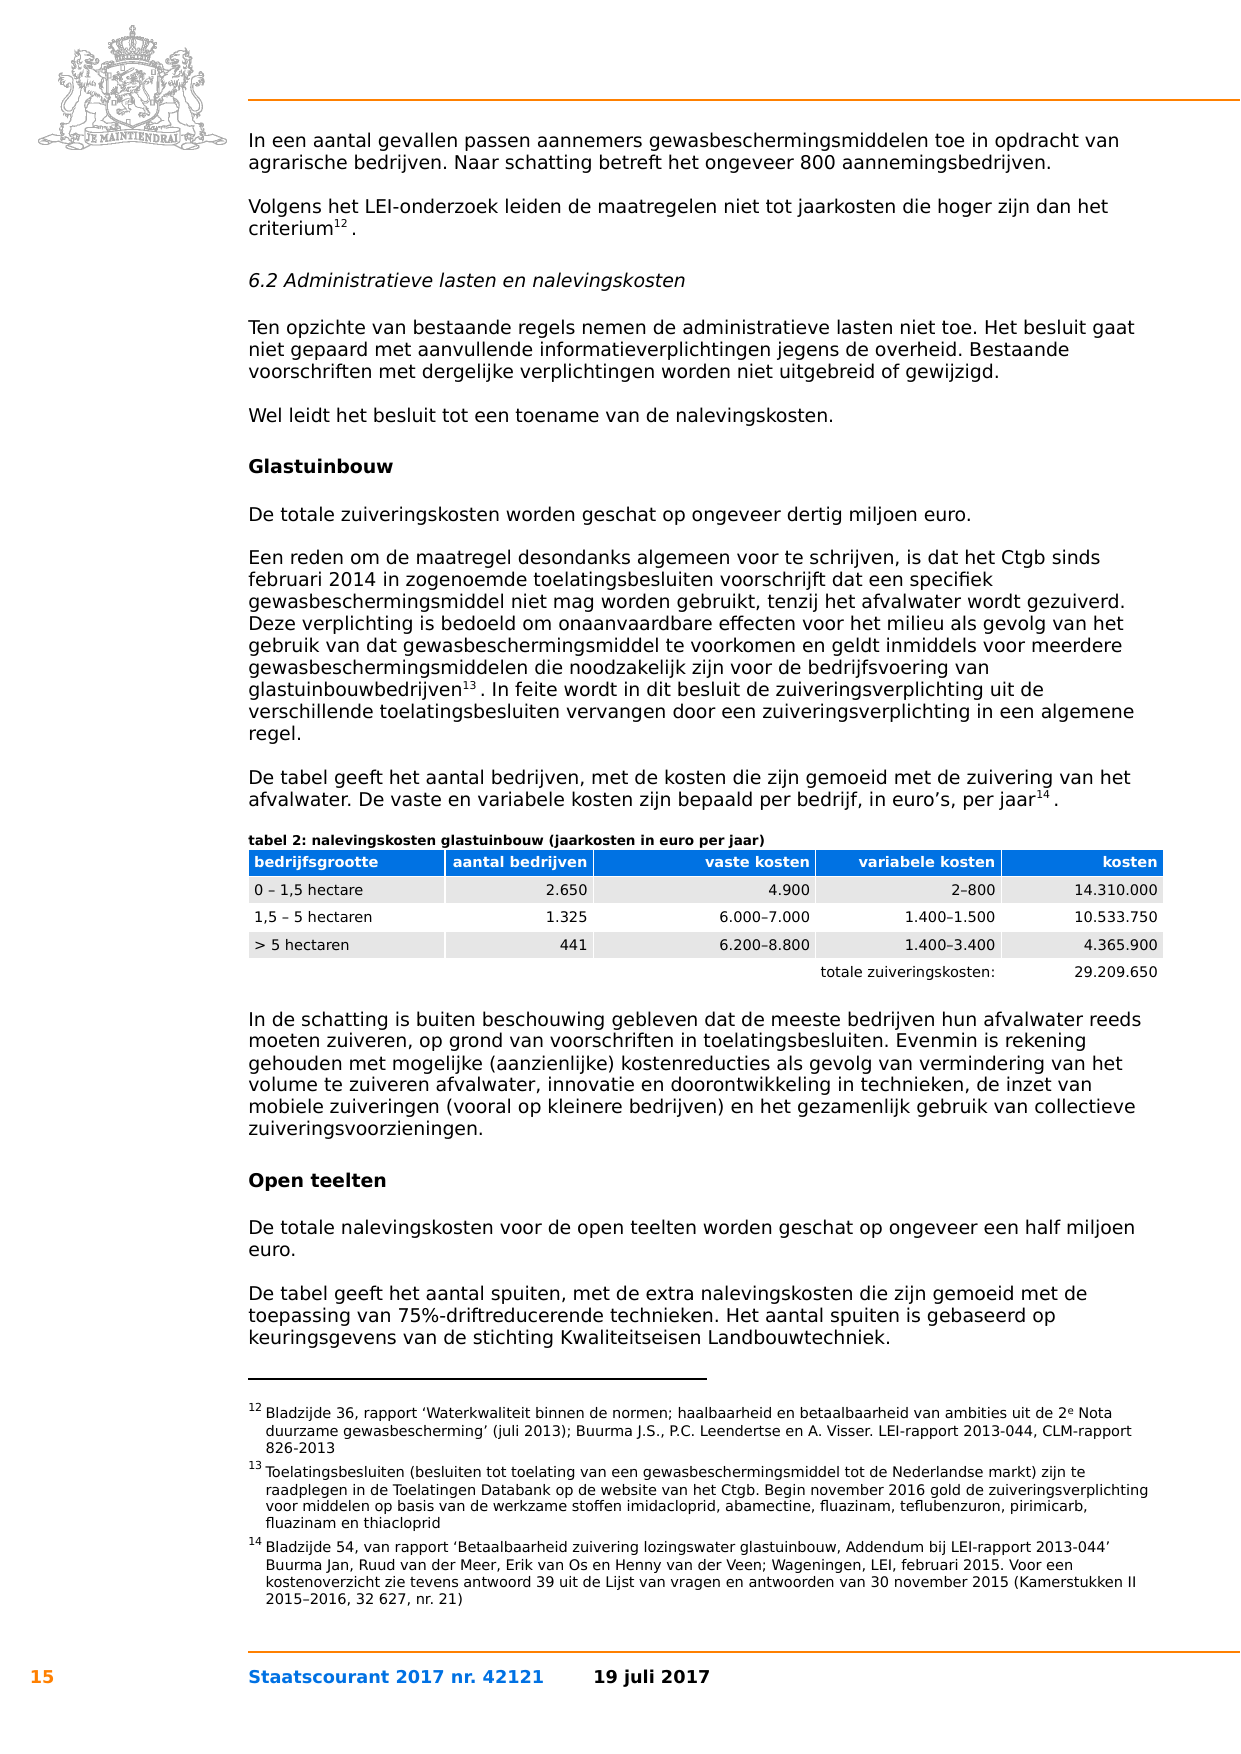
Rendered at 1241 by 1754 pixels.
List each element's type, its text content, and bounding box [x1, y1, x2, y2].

table_cell 4.365.900 [1002, 932, 1163, 958]
table_header tabel 2: nalevingskosten glastuinbouw (jaarkosten in euro per jaar) [248, 833, 1163, 848]
table_cell aantal bedrijven [446, 850, 593, 876]
text Volgens het LEI-onderzoek leiden de maatregelen niet tot jaarkosten die hoger zijn dan het criterium. [248, 196, 1163, 240]
table_cell vaste kosten [594, 850, 815, 876]
text In de schatting is buiten beschouwing gebleven dat de meeste bedrijven hun afvalwater reeds moeten zuiveren, op grond van voorschriften in toelatingsbesluiten. Evenmin is rekening gehouden met mogelijke (aanzienlijke) kostenreducties als gevolg van vermindering van het volume te zuiveren afvalwater, innovatie en doorontwikkeling in technieken, de inzet van mobiele zuiveringen (vooral op kleinere bedrijven) en het gezamenlijk gebruik van collectieve zuiveringsvoorzieningen. [248, 1008, 1163, 1140]
table_cell bedrijfsgrootte [249, 850, 444, 876]
table_cell 1.400–3.400 [816, 932, 1001, 958]
table_cell kosten [1002, 850, 1163, 876]
table_cell [249, 959, 593, 986]
table_cell 441 [446, 932, 593, 958]
text De tabel geeft het aantal bedrijven, met de kosten die zijn gemoeid met de zuivering van het afvalwater. De vaste en variabele kosten zijn bepaald per bedrijf, in euro’s, per jaar. [248, 767, 1163, 811]
table_cell variabele kosten [816, 850, 1001, 876]
table_cell 6.000–7.000 [594, 904, 815, 931]
text Wel leidt het besluit tot een toename van de nalevingskosten. [248, 404, 1163, 426]
table_cell 2–800 [816, 877, 1001, 903]
text Ten opzichte van bestaande regels nemen de administratieve lasten niet toe. Het besluit gaat niet gepaard met aanvullende informatieverplichtingen jegens de overheid. Bestaande voorschriften met dergelijke verplichtingen worden niet uitgebreid of gewijzigd. [248, 317, 1163, 383]
table_cell 4.900 [594, 877, 815, 903]
text De tabel geeft het aantal spuiten, met de extra nalevingskosten die zijn gemoeid met de toepassing van 75%-driftreducerende technieken. Het aantal spuiten is gebaseerd op keuringsgevens van de stichting Kwaliteitseisen Landbouwtechniek. [248, 1283, 1163, 1349]
subtitle 6.2 Administratieve lasten en nalevingskosten [248, 270, 1163, 292]
table_cell > 5 hectaren [249, 932, 444, 958]
table_cell 10.533.750 [1002, 904, 1163, 931]
text Bladzijde 36, rapport ‘Waterkwaliteit binnen de normen; haalbaarheid en betaalbaarheid van ambities uit de 2e Nota duurzame gewasbescherming’ (juli 2013); Buurma J.S., P.C. Leendertse en A. Visser. LEI-rapport 2013-044, CLM-rapport 826-2013 [248, 1401, 1163, 1457]
picture [38, 25, 227, 150]
table_cell 6.200–8.800 [594, 932, 815, 958]
subtitle Open teelten [248, 1170, 1163, 1192]
text De totale nalevingskosten voor de open teelten worden geschat op ongeveer een half miljoen euro. [248, 1217, 1163, 1261]
table_cell 0 – 1,5 hectare [249, 877, 444, 903]
table_cell 1,5 – 5 hectaren [249, 904, 444, 931]
text Toelatingsbesluiten (besluiten tot toelating van een gewasbeschermingsmiddel tot de Nederlandse markt) zijn te raadplegen in de Toelatingen Databank op de website van het Ctgb. Begin november 2016 gold de zuiveringsverplichting voor middelen op basis van de werkzame stoffen imidacloprid, abamectine, fluazinam, teflubenzuron, pirimicarb, fluazinam en thiacloprid [248, 1459, 1163, 1532]
text De totale zuiveringskosten worden geschat op ongeveer dertig miljoen euro. [248, 503, 1163, 525]
table_cell 1.325 [446, 904, 593, 931]
table_cell 14.310.000 [1002, 877, 1163, 903]
text Een reden om de maatregel desondanks algemeen voor te schrijven, is dat het Ctgb sinds februari 2014 in zogenoemde toelatingsbesluiten voorschrijft dat een specifiek gewasbeschermingsmiddel niet mag worden gebruikt, tenzij het afvalwater wordt gezuiverd. Deze verplichting is bedoeld om onaanvaardbare effecten voor het milieu als gevolg van het gebruik van dat gewasbeschermingsmiddel te voorkomen en geldt inmiddels voor meerdere gewasbeschermingsmiddelen die noodzakelijk zijn voor de bedrijfsvoering van glastuinbouwbedrijven. In feite wordt in dit besluit de zuiveringsverplichting uit de verschillende toelatingsbesluiten vervangen door een zuiveringsverplichting in een algemene regel. [248, 547, 1163, 745]
text Bladzijde 54, van rapport ‘Betaalbaarheid zuivering lozingswater glastuinbouw, Addendum bij LEI-rapport 2013-044’ Buurma Jan, Ruud van der Meer, Erik van Os en Henny van der Veen; Wageningen, LEI, februari 2015. Voor een kostenoverzicht zie tevens antwoord 39 uit de Lijst van vragen en antwoorden van 30 november 2015 (Kamerstukken II 2015–2016, 32 627, nr. 21) [248, 1535, 1163, 1608]
table_cell 29.209.650 [1002, 959, 1163, 986]
text In een aantal gevallen passen aannemers gewasbeschermingsmiddelen toe in opdracht van agrarische bedrijven. Naar schatting betreft het ongeveer 800 aannemingsbedrijven. [248, 130, 1163, 174]
table_cell 2.650 [446, 877, 593, 903]
table_cell 1.400–1.500 [816, 904, 1001, 931]
table_cell totale zuiveringskosten: [594, 959, 1001, 986]
subtitle Glastuinbouw [248, 456, 1163, 478]
